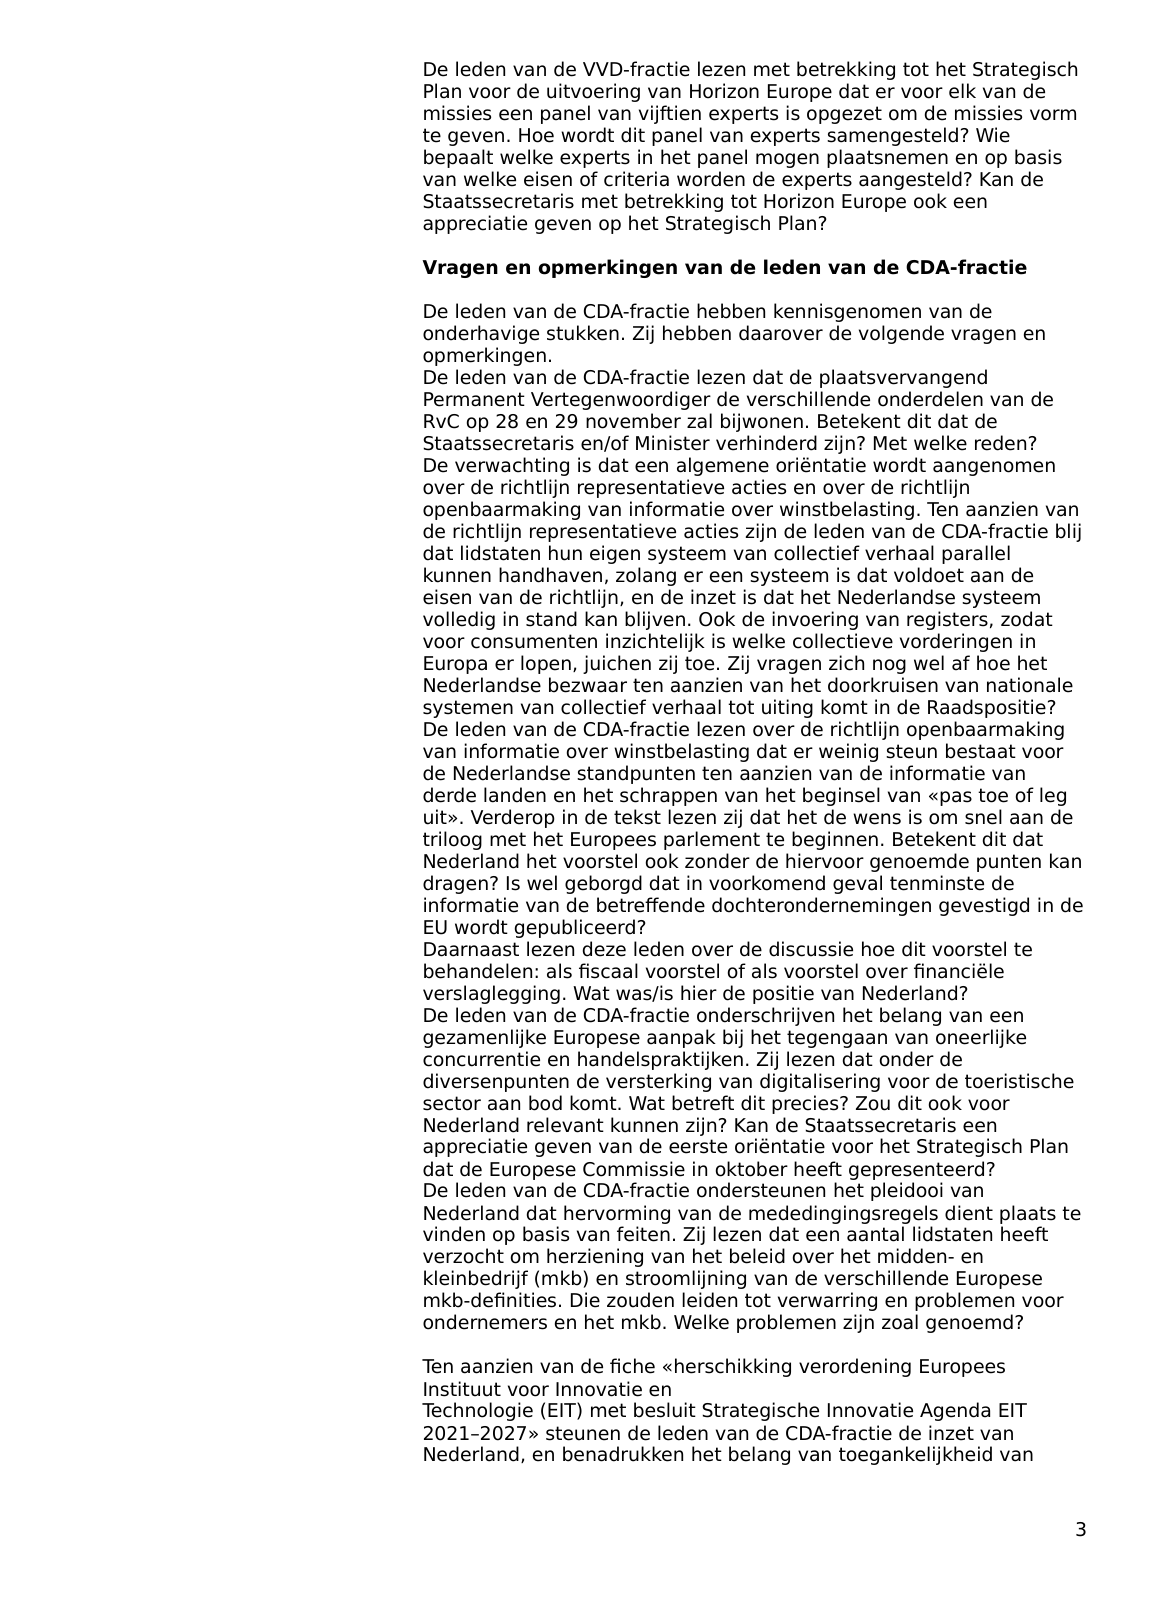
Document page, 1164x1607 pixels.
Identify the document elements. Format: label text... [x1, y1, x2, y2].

text De leden van de CDA-fractie lezen dat de plaatsvervangend Permanent Vertegenwoordiger de verschillende onderdelen van de RvC op 28 en 29 november zal bijwonen. Betekent dit dat de Staatssecretaris en/of Minister verhinderd zijn? Met welke reden? [422, 367, 1087, 455]
text De leden van de CDA-fractie onderschrijven het belang van een gezamenlijke Europese aanpak bij het tegengaan van oneerlijke concurrentie en handelspraktijken. Zij lezen dat onder de diversenpunten de versterking van digitalisering voor de toeristische sector aan bod komt. Wat betreft dit precies? Zou dit ook voor Nederland relevant kunnen zijn? Kan de Staatssecretaris een appreciatie geven van de eerste oriëntatie voor het Strategisch Plan dat de Europese Commissie in oktober heeft gepresenteerd? [422, 1004, 1087, 1180]
text Daarnaast lezen deze leden over de discussie hoe dit voorstel te behandelen: als fiscaal voorstel of als voorstel over financiële verslaglegging. Wat was/is hier de positie van Nederland? [422, 939, 1087, 1004]
text Ten aanzien van de fiche «herschikking verordening Europees Instituut voor Innovatie en [422, 1356, 1087, 1400]
text De leden van de CDA-fractie hebben kennisgenomen van de onderhavige stukken. Zij hebben daarover de volgende vragen en opmerkingen. [422, 301, 1087, 367]
text De leden van de CDA-fractie lezen over de richtlijn openbaarmaking van informatie over winstbelasting dat er weinig steun bestaat voor de Nederlandse standpunten ten aanzien van de informatie van derde landen en het schrappen van het beginsel van «pas toe of leg uit». Verderop in de tekst lezen zij dat het de wens is om snel aan de triloog met het Europees parlement te beginnen. Betekent dit dat Nederland het voorstel ook zonder de hiervoor genoemde punten kan dragen? Is wel geborgd dat in voorkomend geval tenminste de informatie van de betreffende dochterondernemingen gevestigd in de EU wordt gepubliceerd? [422, 719, 1087, 939]
subtitle Vragen en opmerkingen van de leden van de CDA-fractie [422, 257, 1087, 279]
text Technologie (EIT) met besluit Strategische Innovatie Agenda EIT 2021–2027» steunen de leden van de CDA-fractie de inzet van Nederland, en benadrukken het belang van toegankelijkheid van [422, 1400, 1087, 1466]
text De leden van de VVD-fractie lezen met betrekking tot het Strategisch Plan voor de uitvoering van Horizon Europe dat er voor elk van de missies een panel van vijftien experts is opgezet om de missies vorm te geven. Hoe wordt dit panel van experts samengesteld? Wie bepaalt welke experts in het panel mogen plaatsnemen en op basis van welke eisen of criteria worden de experts aangesteld? Kan de Staatssecretaris met betrekking tot Horizon Europe ook een appreciatie geven op het Strategisch Plan? [422, 59, 1087, 235]
text De verwachting is dat een algemene oriëntatie wordt aangenomen over de richtlijn representatieve acties en over de richtlijn openbaarmaking van informatie over winstbelasting. Ten aanzien van de richtlijn representatieve acties zijn de leden van de CDA-fractie blij dat lidstaten hun eigen systeem van collectief verhaal parallel kunnen handhaven, zolang er een systeem is dat voldoet aan de eisen van de richtlijn, en de inzet is dat het Nederlandse systeem volledig in stand kan blijven. Ook de invoering van registers, zodat voor consumenten inzichtelijk is welke collectieve vorderingen in Europa er lopen, juichen zij toe. Zij vragen zich nog wel af hoe het Nederlandse bezwaar ten aanzien van het doorkruisen van nationale systemen van collectief verhaal tot uiting komt in de Raadspositie? [422, 455, 1087, 719]
text De leden van de CDA-fractie ondersteunen het pleidooi van Nederland dat hervorming van de mededingingsregels dient plaats te vinden op basis van feiten. Zij lezen dat een aantal lidstaten heeft verzocht om herziening van het beleid over het midden- en kleinbedrijf (mkb) en stroomlijning van de verschillende Europese mkb-definities. Die zouden leiden tot verwarring en problemen voor ondernemers en het mkb. Welke problemen zijn zoal genoemd? [422, 1180, 1087, 1334]
